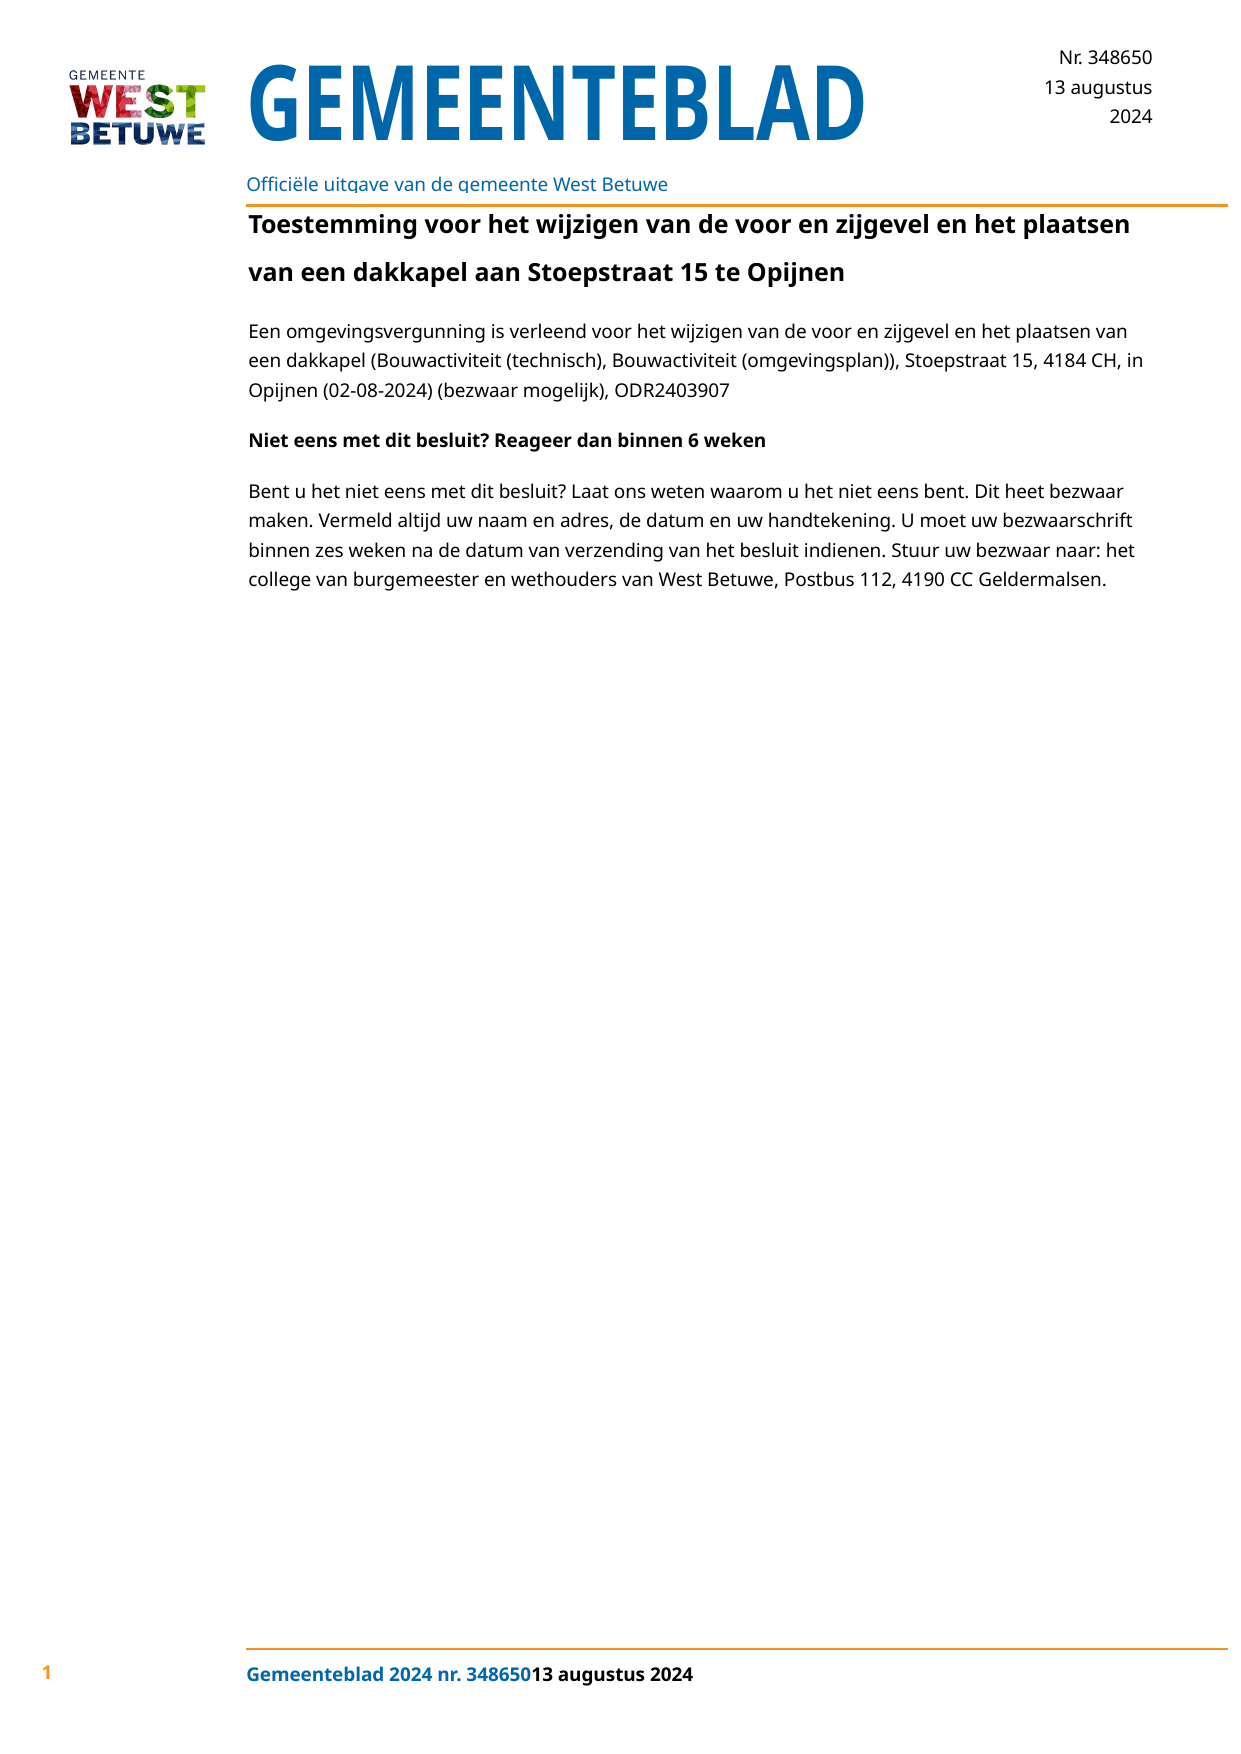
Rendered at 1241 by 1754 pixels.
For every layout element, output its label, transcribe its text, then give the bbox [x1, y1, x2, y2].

text Toestemming voor het wijzigen van de voor en zijgevel en het plaatsen van een dakkapel aan Stoepstraat 15 te Opijnen [248, 207, 1152, 288]
text Bent u het niet eens met dit besluit? Laat ons weten waarom u het niet eens bent. Dit heet bezwaar maken. Vermeld altijd uw naam en adres, de datum en uw handtekening. U moet uw bezwaarschrift binnen zes weken na de datum van verzending van het besluit indienen. Stuur uw bezwaar naar: het college van burgemeester en wethouders van West Betuwe, Postbus 112, 4190 CC Geldermalsen. [248, 478, 1152, 592]
text Een omgevingsvergunning is verleend voor het wijzigen van de voor en zijgevel en het plaatsen van een dakkapel (Bouwactiviteit (technisch), Bouwactiviteit (omgevingsplan)), Stoepstraat 15, 4184 CH, in Opijnen (02-08-2024) (bezwaar mogelijk), ODR2403907 [248, 318, 1152, 403]
picture [41, 47, 231, 172]
text Niet eens met dit besluit? Reageer dan binnen 6 weken [248, 427, 1152, 453]
